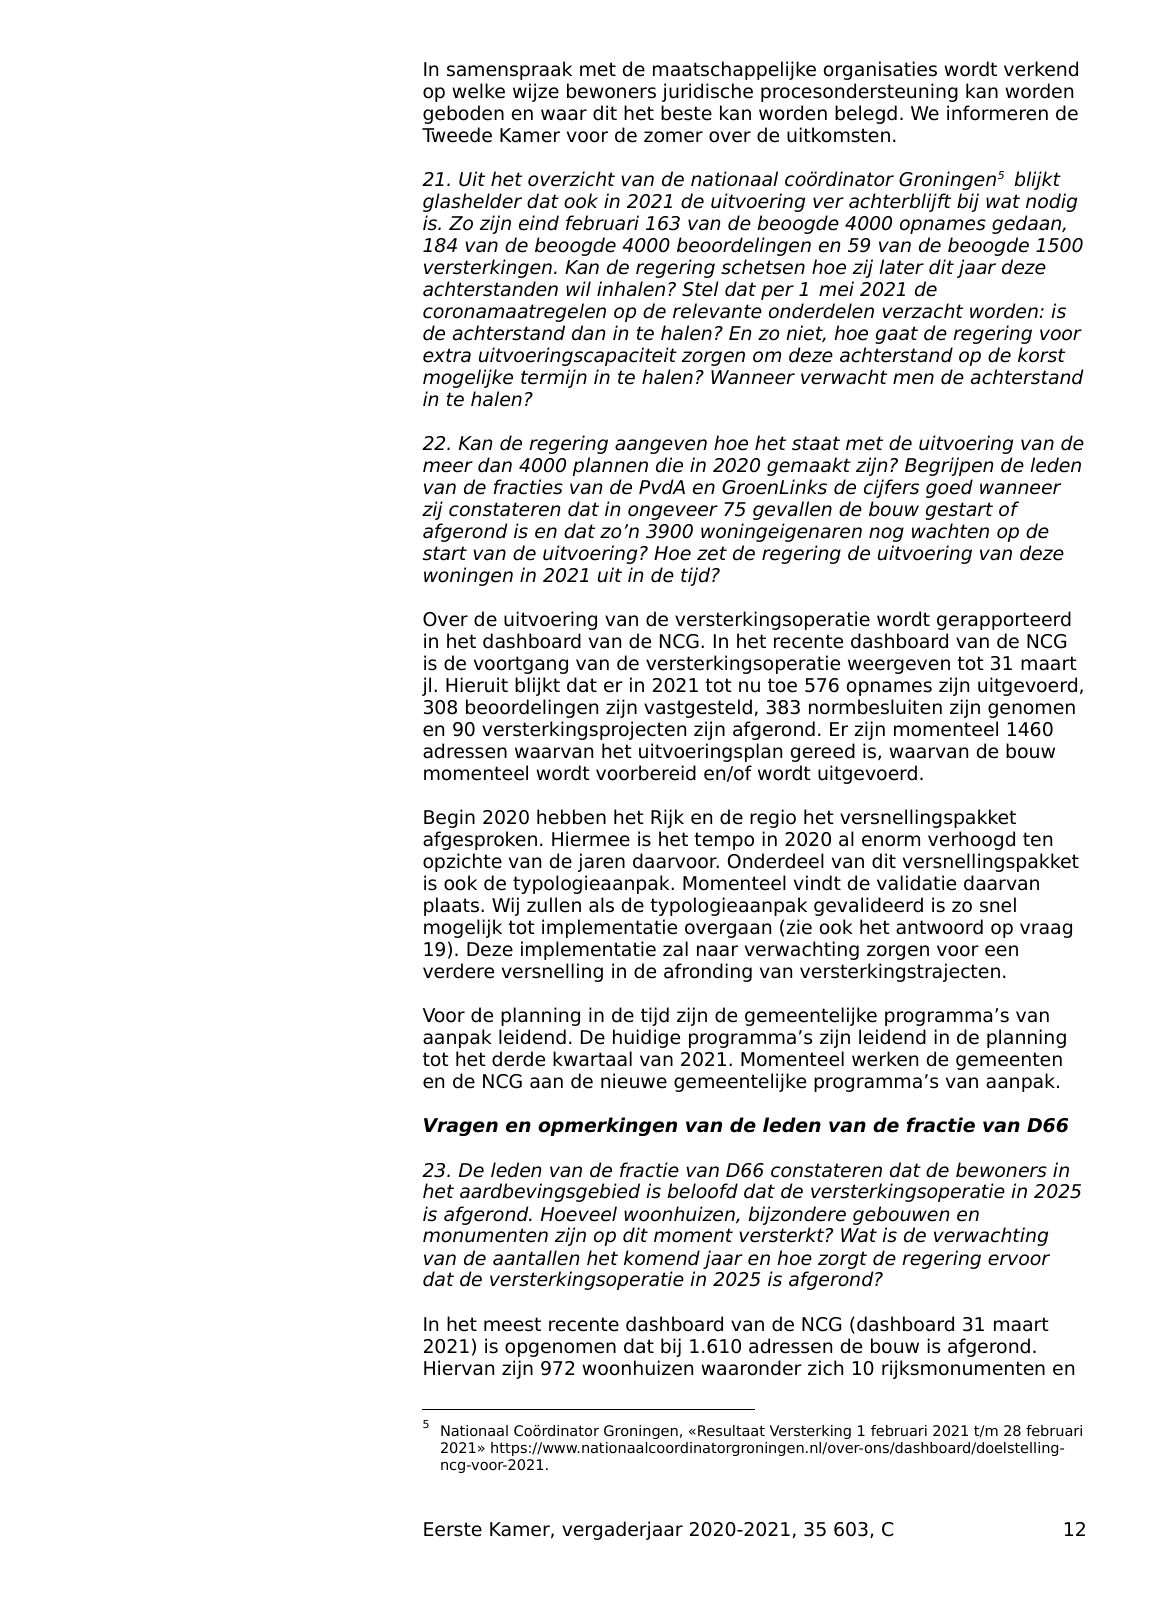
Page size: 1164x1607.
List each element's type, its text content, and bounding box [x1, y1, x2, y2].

subtitle Vragen en opmerkingen van de leden van de fractie van D66 [422, 1115, 1087, 1137]
text Over de uitvoering van de versterkingsoperatie wordt gerapporteerd in het dashboard van de NCG. In het recente dashboard van de NCG is de voortgang van de versterkingsoperatie weergeven tot 31 maart jl. Hieruit blijkt dat er in 2021 tot nu toe 576 opnames zijn uitgevoerd, 308 beoordelingen zijn vastgesteld, 383 normbesluiten zijn genomen en 90 versterkingsprojecten zijn afgerond. Er zijn momenteel 1460 adressen waarvan het uitvoeringsplan gereed is, waarvan de bouw momenteel wordt voorbereid en/of wordt uitgevoerd. [422, 609, 1087, 785]
text 21. Uit het overzicht van de nationaal coördinator Groningen blijkt glashelder dat ook in 2021 de uitvoering ver achterblijft bij wat nodig is. Zo zijn eind februari 163 van de beoogde 4000 opnames gedaan, 184 van de beoogde 4000 beoordelingen en 59 van de beoogde 1500 versterkingen. Kan de regering schetsen hoe zij later dit jaar deze achterstanden wil inhalen? Stel dat per 1 mei 2021 de coronamaatregelen op de relevante onderdelen verzacht worden: is de achterstand dan in te halen? En zo niet, hoe gaat de regering voor extra uitvoeringscapaciteit zorgen om deze achterstand op de korst mogelijke termijn in te halen? Wanneer verwacht men de achterstand in te halen? [422, 169, 1087, 411]
text 23. De leden van de fractie van D66 constateren dat de bewoners in het aardbevingsgebied is beloofd dat de versterkingsoperatie in 2025 is afgerond. Hoeveel woonhuizen, bijzondere gebouwen en monumenten zijn op dit moment versterkt? Wat is de verwachting van de aantallen het komend jaar en hoe zorgt de regering ervoor dat de versterkingsoperatie in 2025 is afgerond? [422, 1159, 1087, 1291]
text Begin 2020 hebben het Rijk en de regio het versnellingspakket afgesproken. Hiermee is het tempo in 2020 al enorm verhoogd ten opzichte van de jaren daarvoor. Onderdeel van dit versnellingspakket is ook de typologieaanpak. Momenteel vindt de validatie daarvan plaats. Wij zullen als de typologieaanpak gevalideerd is zo snel mogelijk tot implementatie overgaan (zie ook het antwoord op vraag 19). Deze implementatie zal naar verwachting zorgen voor een verdere versnelling in de afronding van versterkingstrajecten. [422, 807, 1087, 983]
text Nationaal Coördinator Groningen, «Resultaat Versterking 1 februari 2021 t/m 28 februari 2021» https://www.nationaalcoordinatorgroningen.nl/over-ons/dashboard/doelstelling-ncg-voor-2021. [422, 1418, 1087, 1474]
text In samenspraak met de maatschappelijke organisaties wordt verkend op welke wijze bewoners juridische procesondersteuning kan worden geboden en waar dit het beste kan worden belegd. We informeren de Tweede Kamer voor de zomer over de uitkomsten. [422, 59, 1087, 147]
text 22. Kan de regering aangeven hoe het staat met de uitvoering van de meer dan 4000 plannen die in 2020 gemaakt zijn? Begrijpen de leden van de fracties van de PvdA en GroenLinks de cijfers goed wanneer zij constateren dat in ongeveer 75 gevallen de bouw gestart of afgerond is en dat zo’n 3900 woningeigenaren nog wachten op de start van de uitvoering? Hoe zet de regering de uitvoering van deze woningen in 2021 uit in de tijd? [422, 433, 1087, 587]
text Voor de planning in de tijd zijn de gemeentelijke programma’s van aanpak leidend. De huidige programma’s zijn leidend in de planning tot het derde kwartaal van 2021. Momenteel werken de gemeenten en de NCG aan de nieuwe gemeentelijke programma’s van aanpak. [422, 1005, 1087, 1093]
text In het meest recente dashboard van de NCG (dashboard 31 maart 2021) is opgenomen dat bij 1.610 adressen de bouw is afgerond. Hiervan zijn 972 woonhuizen waaronder zich 10 rijksmonumenten en [422, 1313, 1087, 1379]
